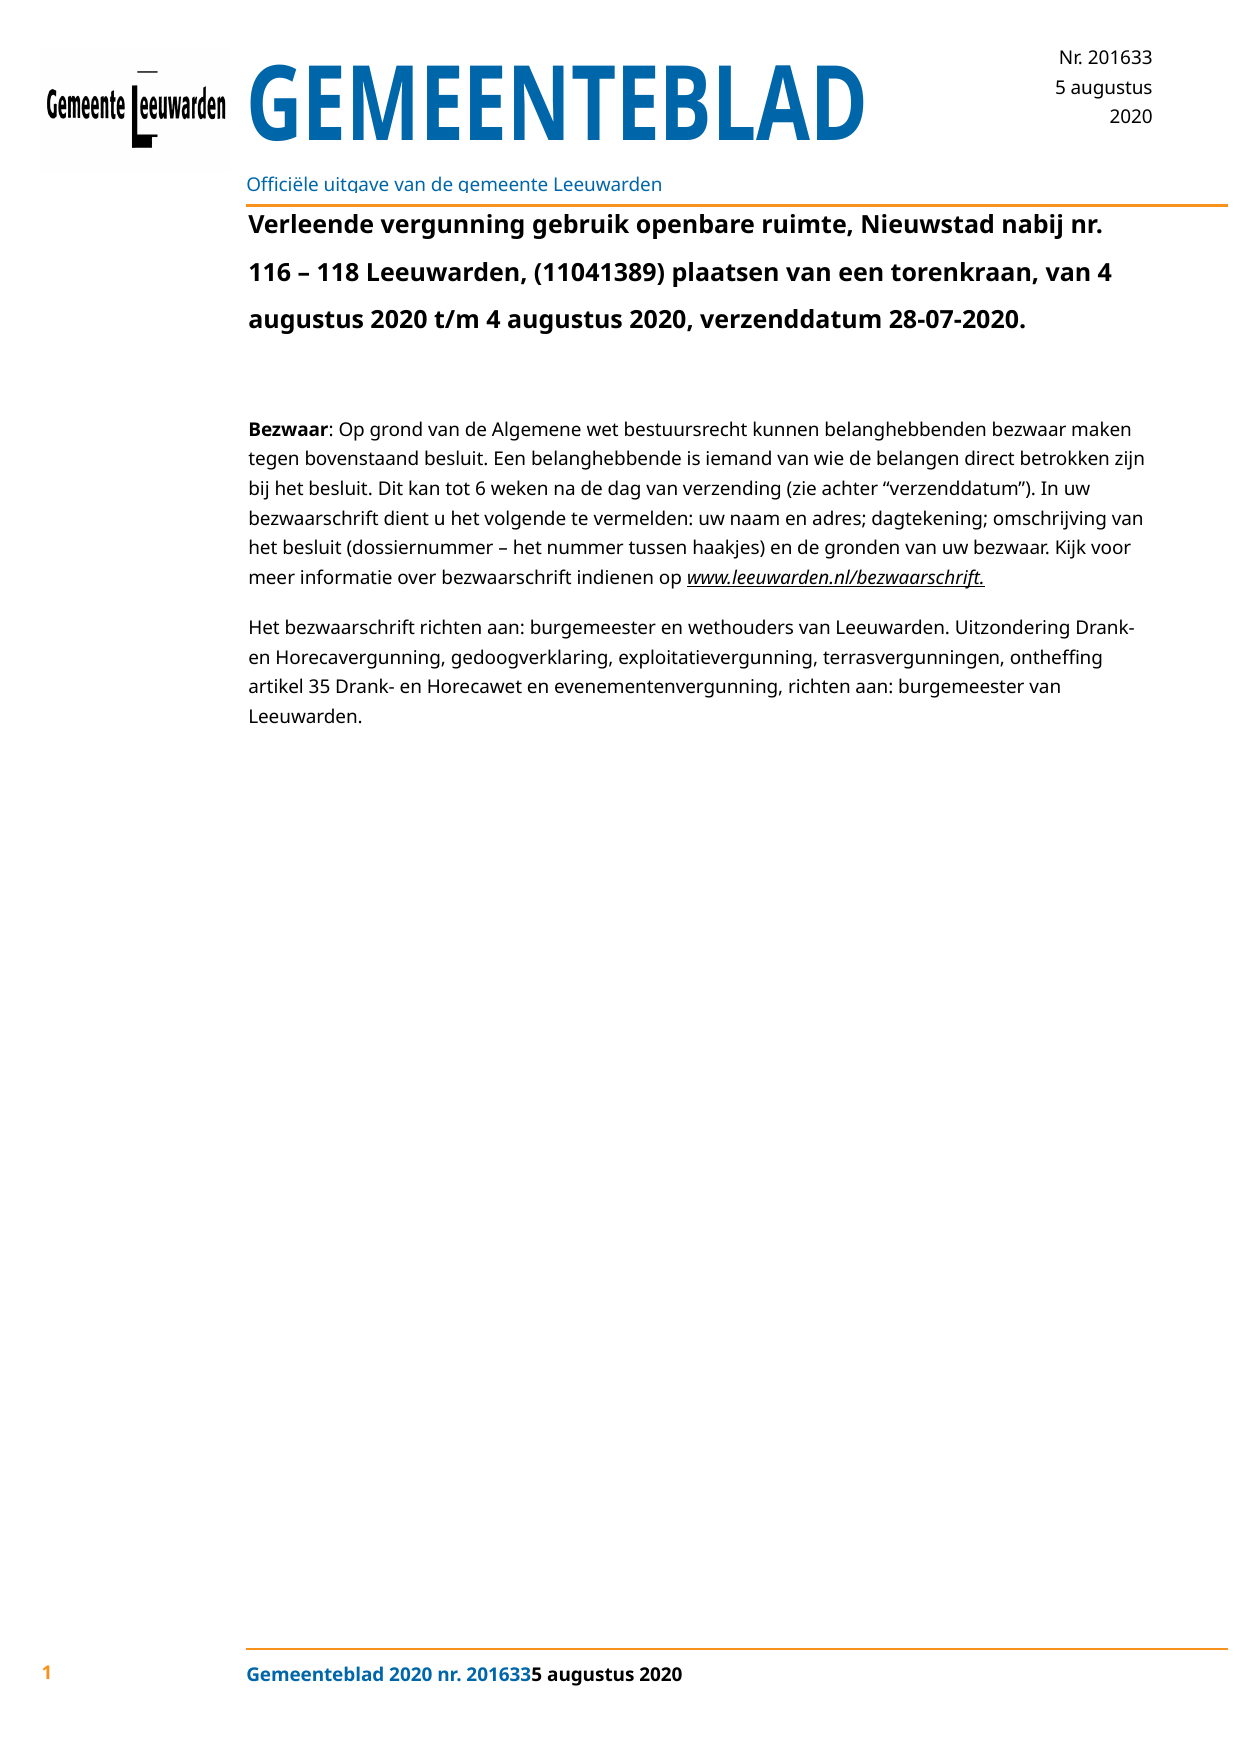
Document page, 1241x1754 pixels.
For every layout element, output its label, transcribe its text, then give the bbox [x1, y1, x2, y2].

text Verleende vergunning gebruik openbare ruimte, Nieuwstad nabij nr. 116 – 118 Leeuwarden, (11041389) plaatsen van een torenkraan, van 4 augustus 2020 t/m 4 augustus 2020, verzenddatum 28-07-2020. [248, 207, 1152, 336]
text Bezwaar: Op grond van de Algemene wet bestuursrecht kunnen belanghebbenden bezwaar maken tegen bovenstaand besluit. Een belanghebbende is iemand van wie de belangen direct betrokken zijn bij het besluit. Dit kan tot 6 weken na de dag van verzending (zie achter “verzenddatum”). In uw bezwaarschrift dient u het volgende te vermelden: uw naam en adres; dagtekening; omschrijving van het besluit (dossiernummer – het nummer tussen haakjes) en de gronden van uw bezwaar. Kijk voor meer informatie over bezwaarschrift indienen op www.leeuwarden.nl/bezwaarschrift. [248, 416, 1152, 589]
picture [41, 47, 231, 172]
text Het bezwaarschrift richten aan: burgemeester en wethouders van Leeuwarden. Uitzondering Drank- en Horecavergunning, gedoogverklaring, exploitatievergunning, terrasvergunningen, ontheffing artikel 35 Drank- en Horecawet en evenementenvergunning, richten aan: burgemeester van Leeuwarden. [248, 614, 1152, 729]
